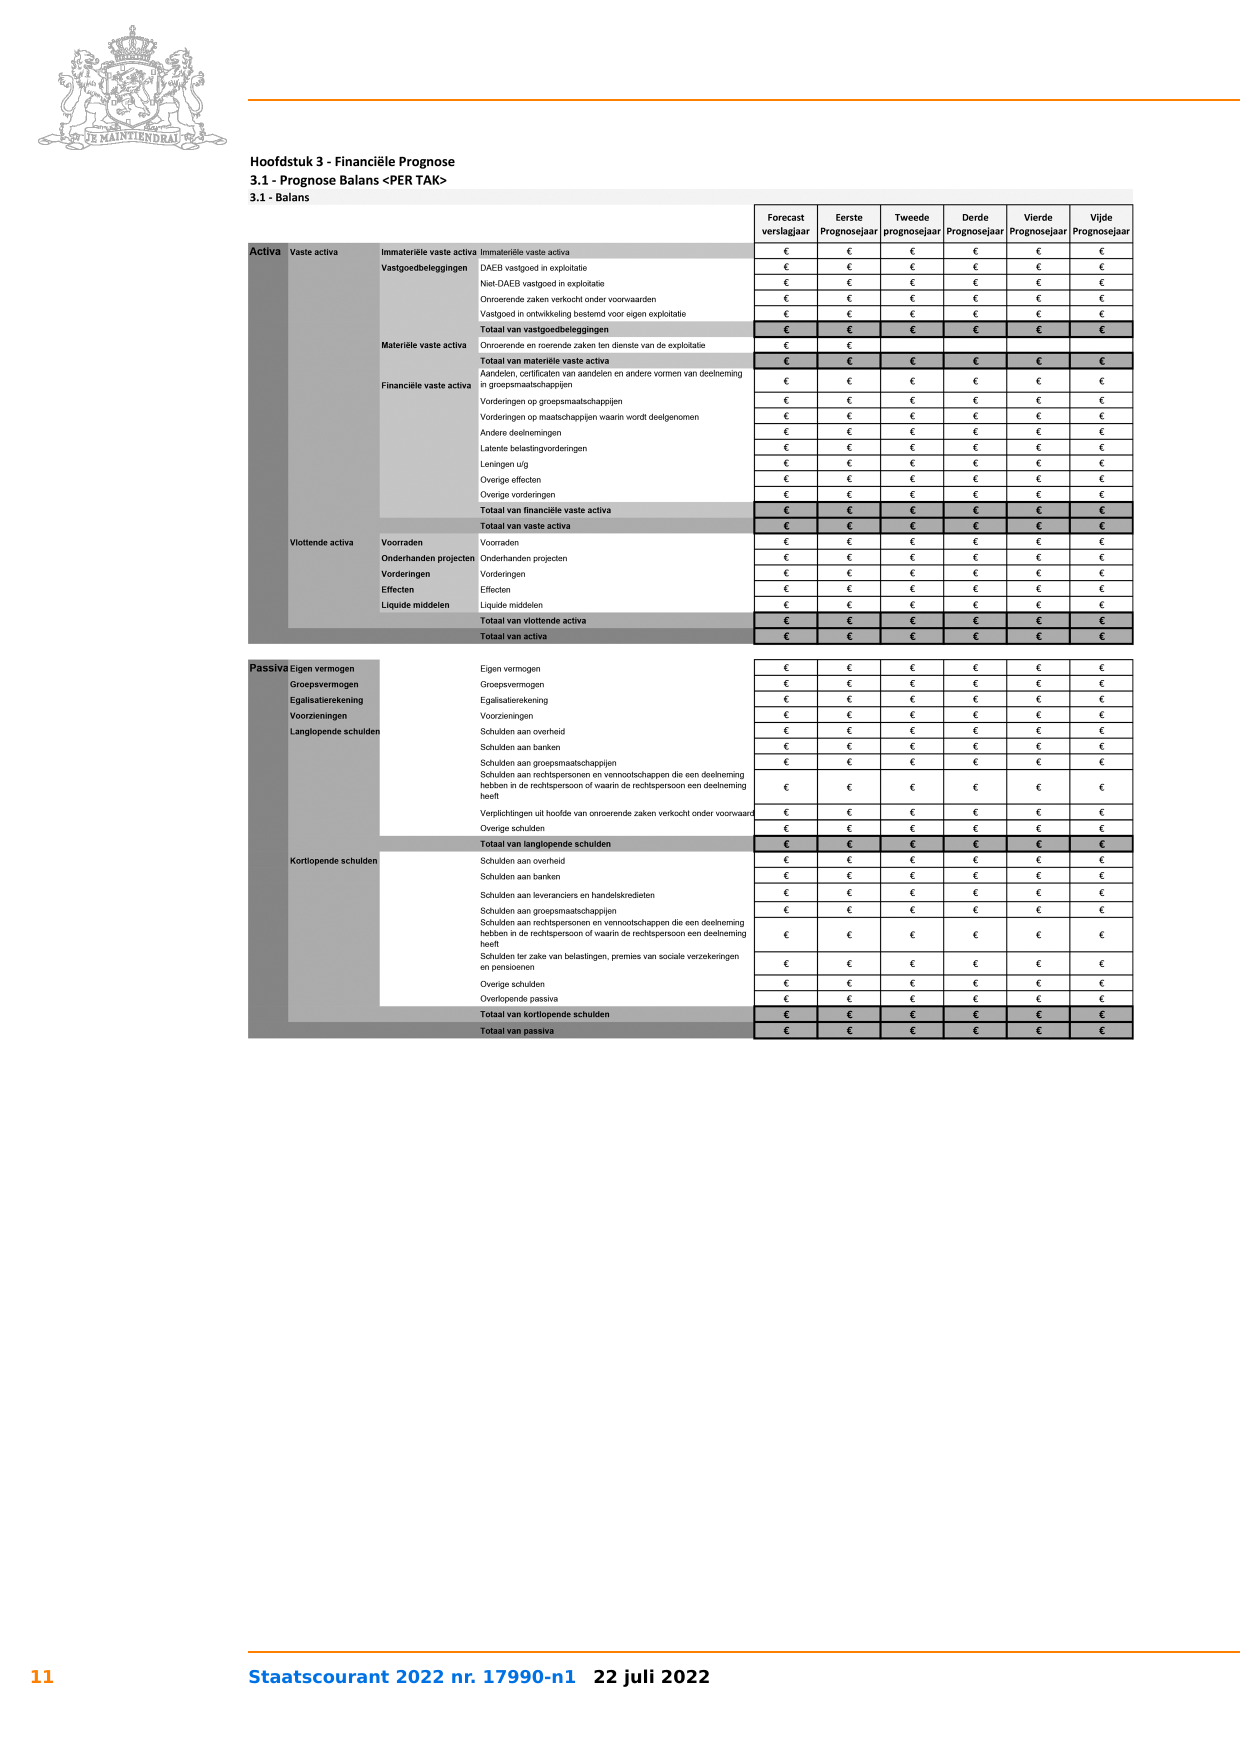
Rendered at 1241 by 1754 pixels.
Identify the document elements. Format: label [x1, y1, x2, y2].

picture [248, 151, 1134, 1044]
picture [38, 25, 227, 150]
